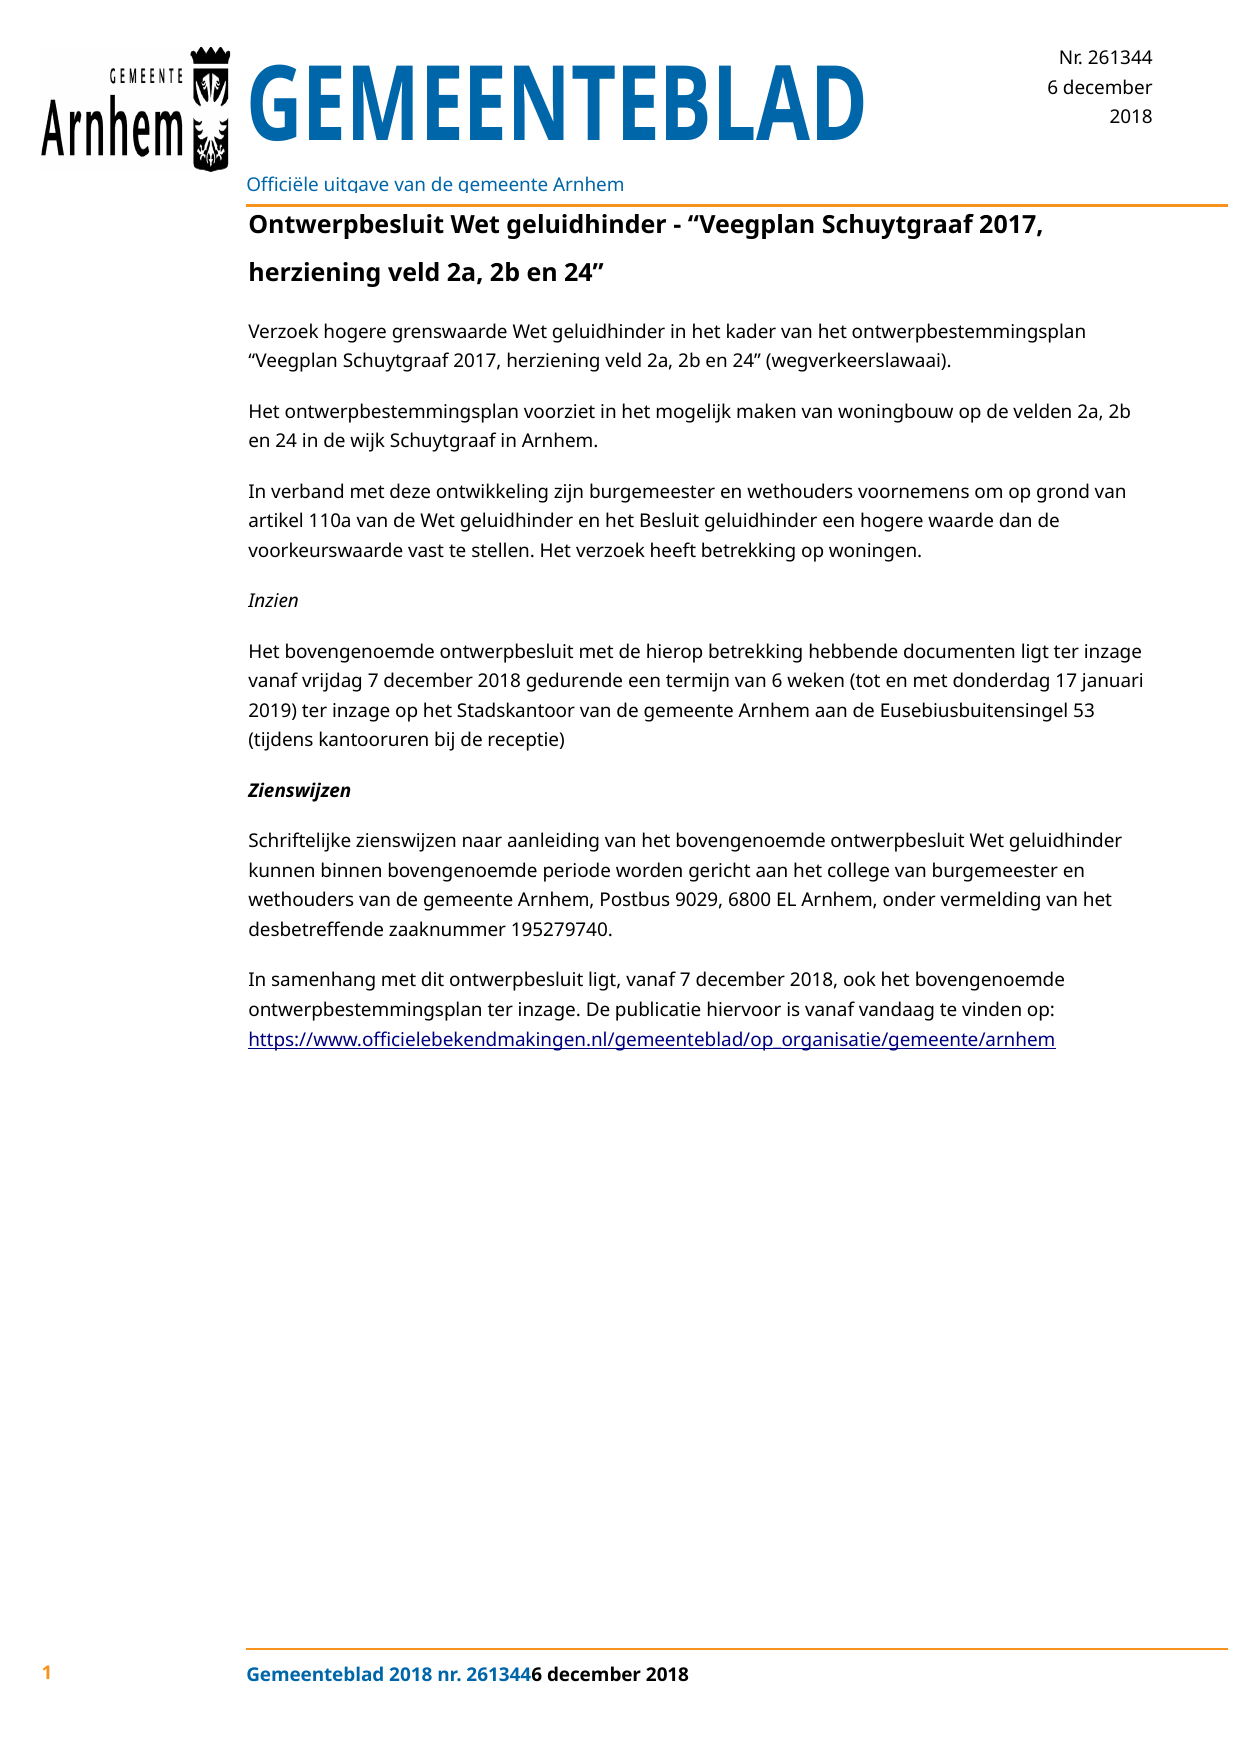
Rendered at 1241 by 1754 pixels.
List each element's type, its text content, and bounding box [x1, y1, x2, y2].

text Zienswijzen [248, 777, 1152, 803]
text Het bovengenoemde ontwerpbesluit met de hierop betrekking hebbende documenten ligt ter inzage vanaf vrijdag 7 december 2018 gedurende een termijn van 6 weken (tot en met donderdag 17 januari 2019) ter inzage op het Stadskantoor van de gemeente Arnhem aan de Eusebiusbuitensingel 53 (tijdens kantooruren bij de receptie) [248, 638, 1152, 752]
text Schriftelijke zienswijzen naar aanleiding van het bovengenoemde ontwerpbesluit Wet geluidhinder kunnen binnen bovengenoemde periode worden gericht aan het college van burgemeester en wethouders van de gemeente Arnhem, Postbus 9029, 6800 EL Arnhem, onder vermelding van het desbetreffende zaaknummer 195279740. [248, 827, 1152, 942]
text In verband met deze ontwikkeling zijn burgemeester en wethouders voornemens om op grond van artikel 110a van de Wet geluidhinder en het Besluit geluidhinder een hogere waarde dan de voorkeurswaarde vast te stellen. Het verzoek heeft betrekking op woningen. [248, 478, 1152, 563]
text Inzien [248, 587, 1152, 613]
text Ontwerpbesluit Wet geluidhinder - “Veegplan Schuytgraaf 2017, herziening veld 2a, 2b en 24” [248, 207, 1152, 288]
text Verzoek hogere grenswaarde Wet geluidhinder in het kader van het ontwerpbestemmingsplan “Veegplan Schuytgraaf 2017, herziening veld 2a, 2b en 24” (wegverkeerslawaai). [248, 318, 1152, 373]
text Het ontwerpbestemmingsplan voorziet in het mogelijk maken van woningbouw op de velden 2a, 2b en 24 in de wijk Schuytgraaf in Arnhem. [248, 398, 1152, 453]
picture [41, 47, 231, 172]
text In samenhang met dit ontwerpbesluit ligt, vanaf 7 december 2018, ook het bovengenoemde ontwerpbestemmingsplan ter inzage. De publicatie hiervoor is vanaf vandaag te vinden op: https://www.officielebekendmakingen.nl/gemeenteblad/op_organisatie/gemeente/arnhem [248, 967, 1152, 1052]
